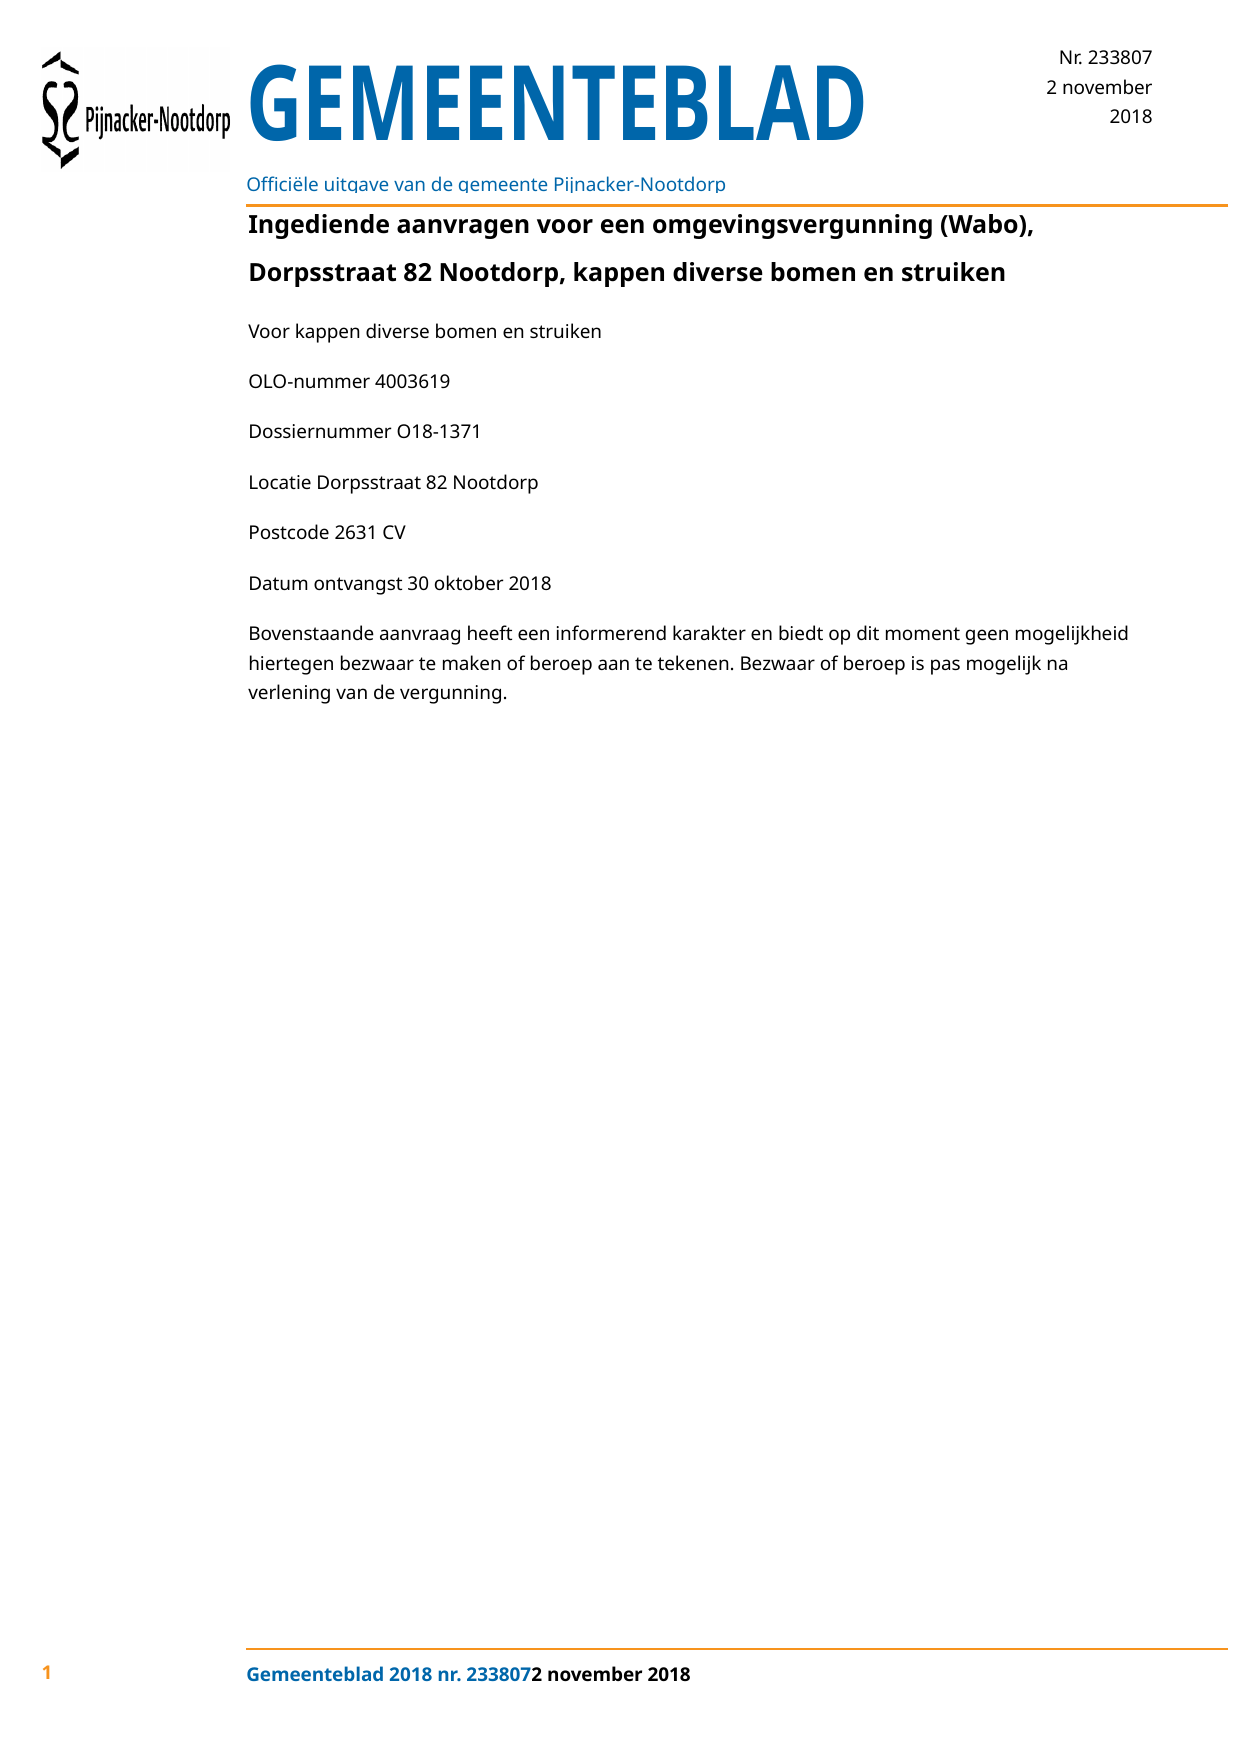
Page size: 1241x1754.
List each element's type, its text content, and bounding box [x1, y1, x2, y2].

text OLO-nummer 4003619 [248, 368, 1152, 394]
picture [41, 47, 231, 172]
text Voor kappen diverse bomen en struiken [248, 318, 1152, 344]
text Datum ontvangst 30 oktober 2018 [248, 570, 1152, 596]
text Ingediende aanvragen voor een omgevingsvergunning (Wabo), Dorpsstraat 82 Nootdorp, kappen diverse bomen en struiken [248, 207, 1152, 288]
text Dossiernummer O18-1371 [248, 419, 1152, 444]
text Bovenstaande aanvraag heeft een informerend karakter en biedt op dit moment geen mogelijkheid hiertegen bezwaar te maken of beroep aan te tekenen. Bezwaar of beroep is pas mogelijk na verlening van de vergunning. [248, 620, 1152, 705]
text Postcode 2631 CV [248, 519, 1152, 545]
text Locatie Dorpsstraat 82 Nootdorp [248, 469, 1152, 495]
